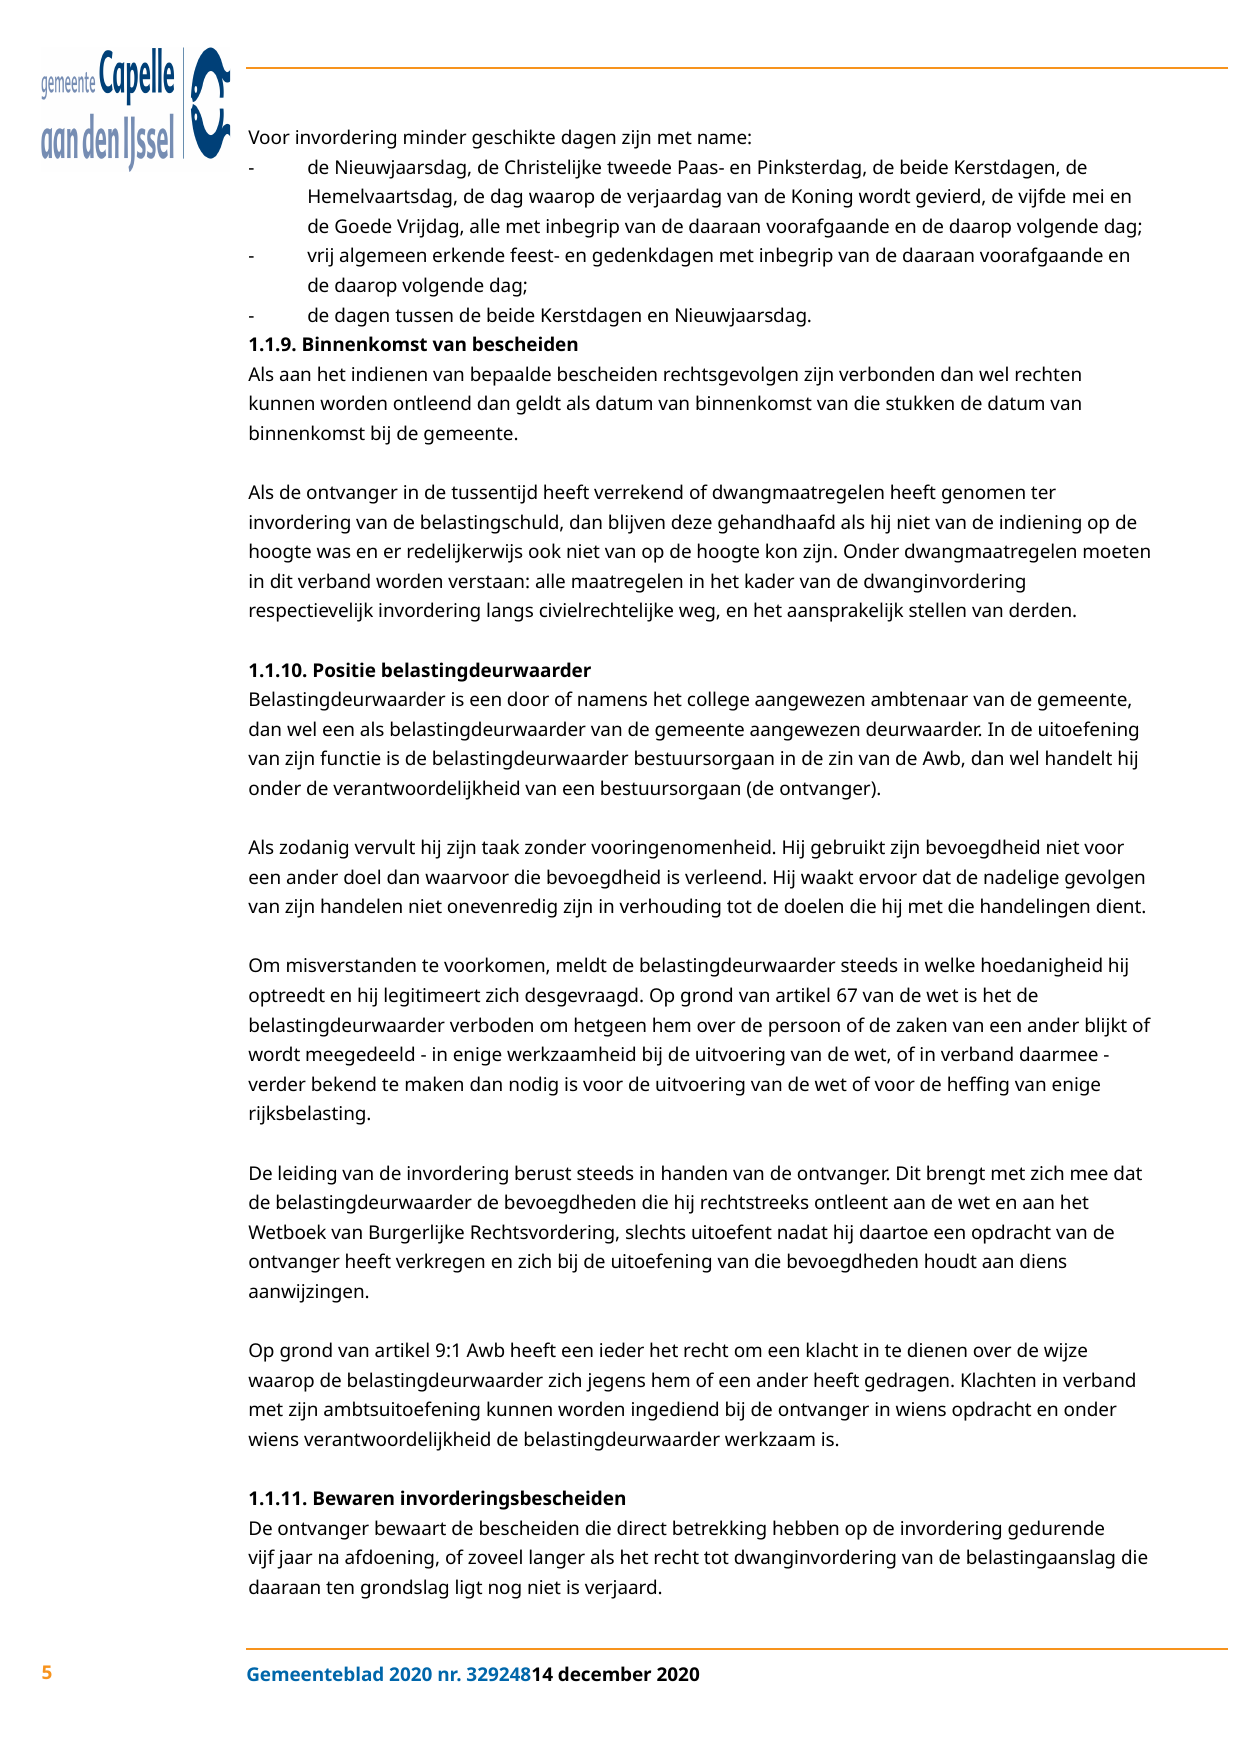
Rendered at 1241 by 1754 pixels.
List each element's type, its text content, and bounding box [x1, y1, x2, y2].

list de Nieuwjaarsdag, de Christelijke tweede Paas- en Pinksterdag, de beide Kerstdagen, de Hemelvaartsdag, de dag waarop de verjaardag van de Koning wordt gevierd, de vijfde mei en de Goede Vrijdag, alle met inbegrip van de daaraan voorafgaande en de daarop volgende dag; [248, 154, 1152, 239]
text Als aan het indienen van bepaalde bescheiden rechtsgevolgen zijn verbonden dan wel rechten kunnen worden ontleend dan geldt als datum van binnenkomst van die stukken de datum van binnenkomst bij de gemeente. [248, 361, 1152, 446]
text 1.1.9. Binnenkomst van bescheiden [248, 331, 1152, 357]
list de dagen tussen de beide Kerstdagen en Nieuwjaarsdag. [248, 302, 1152, 328]
picture [41, 47, 231, 172]
text Op grond van artikel 9:1 Awb heeft een ieder het recht om een klacht in te dienen over de wijze waarop de belastingdeurwaarder zich jegens hem of een ander heeft gedragen. Klachten in verband met zijn ambtsuitoefening kunnen worden ingediend bij de ontvanger in wiens opdracht en onder wiens verantwoordelijkheid de belastingdeurwaarder werkzaam is. [248, 1337, 1152, 1452]
text Als de ontvanger in de tussentijd heeft verrekend of dwangmaatregelen heeft genomen ter invordering van de belastingschuld, dan blijven deze gehandhaafd als hij niet van de indiening op de hoogte was en er redelijkerwijs ook niet van op de hoogte kon zijn. Onder dwangmaatregelen moeten in dit verband worden verstaan: alle maatregelen in het kader van de dwanginvordering respectievelijk invordering langs civielrechtelijke weg, en het aansprakelijk stellen van derden. [248, 479, 1152, 623]
text De ontvanger bewaart de bescheiden die direct betrekking hebben op de invordering gedurende vijf jaar na afdoening, of zoveel langer als het recht tot dwanginvordering van de belastingaanslag die daaraan ten grondslag ligt nog niet is verjaard. [248, 1515, 1152, 1600]
text De leiding van de invordering berust steeds in handen van de ontvanger. Dit brengt met zich mee dat de belastingdeurwaarder de bevoegdheden die hij rechtstreeks ontleent aan de wet en aan het Wetboek van Burgerlijke Rechtsvordering, slechts uitoefent nadat hij daartoe een opdracht van de ontvanger heeft verkregen en zich bij de uitoefening van die bevoegdheden houdt aan diens aanwijzingen. [248, 1160, 1152, 1304]
text Voor invordering minder geschikte dagen zijn met name: [248, 124, 1152, 150]
text Als zodanig vervult hij zijn taak zonder vooringenomenheid. Hij gebruikt zijn bevoegdheid niet voor een ander doel dan waarvoor die bevoegdheid is verleend. Hij waakt ervoor dat de nadelige gevolgen van zijn handelen niet onevenredig zijn in verhouding tot de doelen die hij met die handelingen dient. [248, 834, 1152, 919]
text Om misverstanden te voorkomen, meldt de belastingdeurwaarder steeds in welke hoedanigheid hij optreedt en hij legitimeert zich desgevraagd. Op grond van artikel 67 van de wet is het de belastingdeurwaarder verboden om hetgeen hem over de persoon of de zaken van een ander blijkt of wordt meegedeeld - in enige werkzaamheid bij de uitvoering van de wet, of in verband daarmee - verder bekend te maken dan nodig is voor de uitvoering van de wet of voor de heffing van enige rijksbelasting. [248, 953, 1152, 1126]
text 1.1.10. Positie belastingdeurwaarder [248, 657, 1152, 683]
text 1.1.11. Bewaren invorderingsbescheiden [248, 1485, 1152, 1511]
list vrij algemeen erkende feest- en gedenkdagen met inbegrip van de daaraan voorafgaande en de daarop volgende dag; [248, 243, 1152, 298]
text Belastingdeurwaarder is een door of namens het college aangewezen ambtenaar van de gemeente, dan wel een als belastingdeurwaarder van de gemeente aangewezen deurwaarder. In de uitoefening van zijn functie is de belastingdeurwaarder bestuursorgaan in de zin van de Awb, dan wel handelt hij onder de verantwoordelijkheid van een bestuursorgaan (de ontvanger). [248, 686, 1152, 801]
